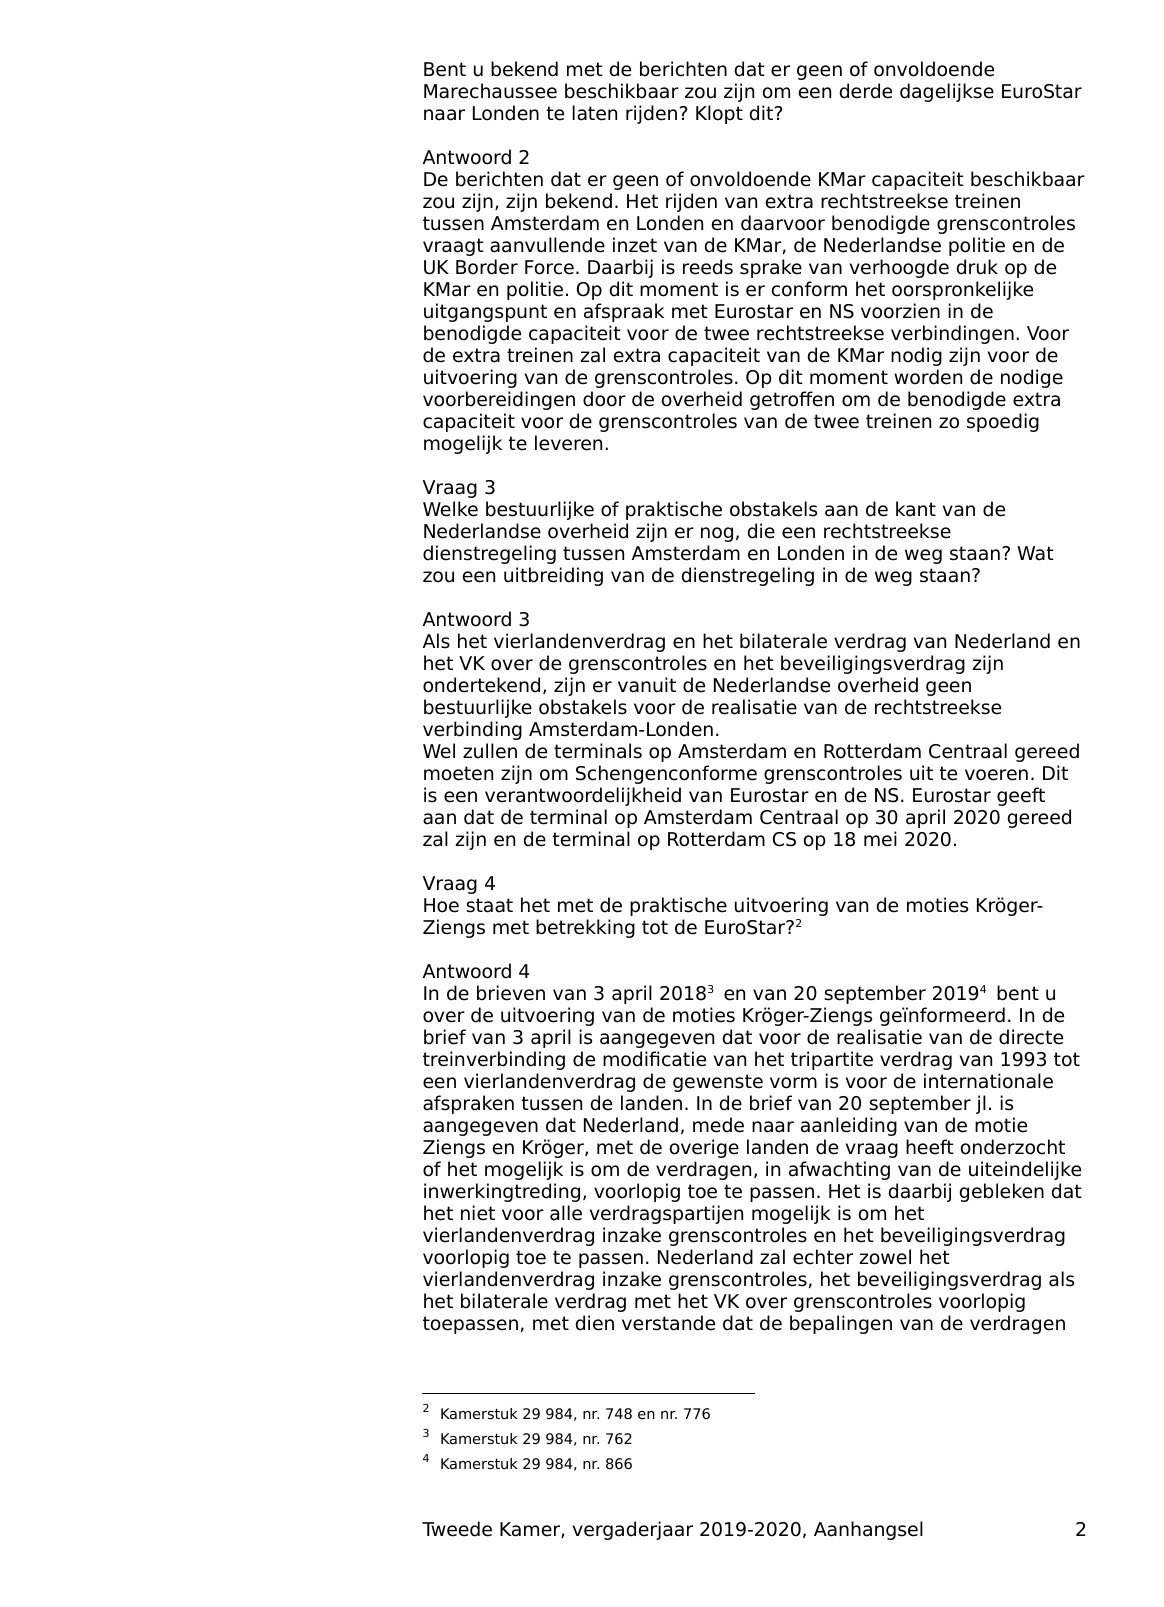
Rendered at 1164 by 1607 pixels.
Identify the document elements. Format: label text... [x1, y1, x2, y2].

text Hoe staat het met de praktische uitvoering van de moties Kröger-Ziengs met betrekking tot de EuroStar? [422, 895, 1087, 939]
text Antwoord 3 [422, 609, 1087, 631]
text Antwoord 2 [422, 147, 1087, 169]
text Als het vierlandenverdrag en het bilaterale verdrag van Nederland en het VK over de grenscontroles en het beveiligingsverdrag zijn ondertekend, zijn er vanuit de Nederlandse overheid geen bestuurlijke obstakels voor de realisatie van de rechtstreekse verbinding Amsterdam-Londen. [422, 631, 1087, 741]
text Kamerstuk 29 984, nr. 748 en nr. 776 [422, 1402, 1087, 1424]
text Bent u bekend met de berichten dat er geen of onvoldoende Marechaussee beschikbaar zou zijn om een derde dagelijkse EuroStar naar Londen te laten rijden? Klopt dit? [422, 59, 1087, 125]
text Kamerstuk 29 984, nr. 762 [422, 1427, 1087, 1449]
text De berichten dat er geen of onvoldoende KMar capaciteit beschikbaar zou zijn, zijn bekend. Het rijden van extra rechtstreekse treinen tussen Amsterdam en Londen en daarvoor benodigde grenscontroles vraagt aanvullende inzet van de KMar, de Nederlandse politie en de UK Border Force. Daarbij is reeds sprake van verhoogde druk op de KMar en politie. Op dit moment is er conform het oorspronkelijke uitgangspunt en afspraak met Eurostar en NS voorzien in de benodigde capaciteit voor de twee rechtstreekse verbindingen. Voor de extra treinen zal extra capaciteit van de KMar nodig zijn voor de uitvoering van de grenscontroles. Op dit moment worden de nodige voorbereidingen door de overheid getroffen om de benodigde extra capaciteit voor de grenscontroles van de twee treinen zo spoedig mogelijk te leveren. [422, 169, 1087, 455]
text Vraag 4 [422, 873, 1087, 895]
text Welke bestuurlijke of praktische obstakels aan de kant van de Nederlandse overheid zijn er nog, die een rechtstreekse dienstregeling tussen Amsterdam en Londen in de weg staan? Wat zou een uitbreiding van de dienstregeling in de weg staan? [422, 499, 1087, 587]
text Antwoord 4 [422, 961, 1087, 983]
text Vraag 3 [422, 477, 1087, 499]
text In de brieven van 3 april 2018 en van 20 september 2019 bent u over de uitvoering van de moties Kröger-Ziengs geïnformeerd. In de brief van 3 april is aangegeven dat voor de realisatie van de directe treinverbinding de modificatie van het tripartite verdrag van 1993 tot een vierlandenverdrag de gewenste vorm is voor de internationale afspraken tussen de landen. In de brief van 20 september jl. is aangegeven dat Nederland, mede naar aanleiding van de motie Ziengs en Kröger, met de overige landen de vraag heeft onderzocht of het mogelijk is om de verdragen, in afwachting van de uiteindelijke inwerkingtreding, voorlopig toe te passen. Het is daarbij gebleken dat het niet voor alle verdragspartijen mogelijk is om het vierlandenverdrag inzake grenscontroles en het beveiligingsverdrag voorlopig toe te passen. Nederland zal echter zowel het vierlandenverdrag inzake grenscontroles, het beveiligingsverdrag als het bilaterale verdrag met het VK over grenscontroles voorlopig toepassen, met dien verstande dat de bepalingen van de verdragen [422, 983, 1087, 1335]
text Kamerstuk 29 984, nr. 866 [422, 1452, 1087, 1474]
text Wel zullen de terminals op Amsterdam en Rotterdam Centraal gereed moeten zijn om Schengenconforme grenscontroles uit te voeren. Dit is een verantwoordelijkheid van Eurostar en de NS. Eurostar geeft aan dat de terminal op Amsterdam Centraal op 30 april 2020 gereed zal zijn en de terminal op Rotterdam CS op 18 mei 2020. [422, 741, 1087, 851]
